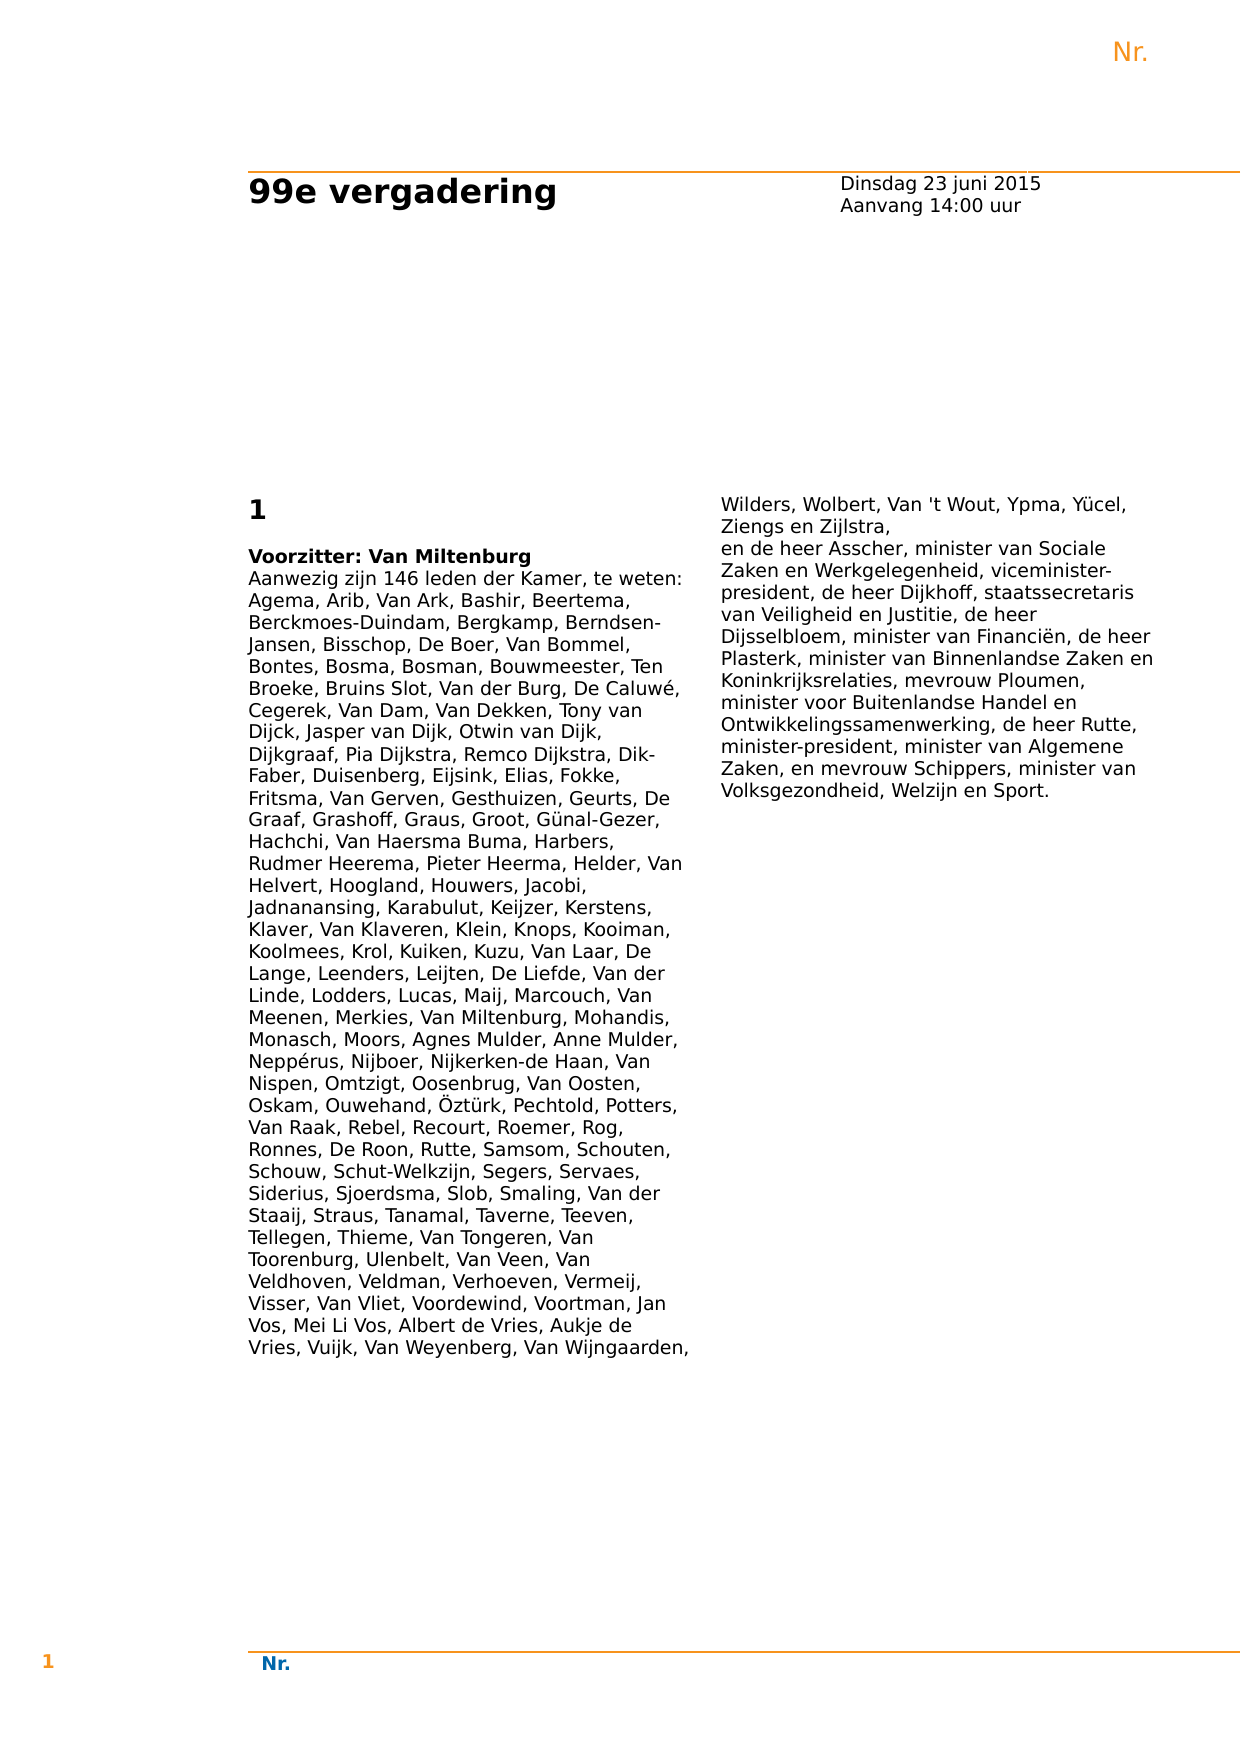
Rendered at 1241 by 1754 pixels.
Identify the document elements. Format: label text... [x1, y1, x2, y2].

title 1 [248, 494, 691, 526]
table_header Dinsdag 23 juni 2015 [840, 173, 1163, 195]
text Voorzitter: Van Miltenburg [248, 546, 691, 568]
table_header 99e vergadering [248, 173, 840, 217]
text Aanwezig zijn 146 leden der Kamer, te weten: [248, 568, 691, 589]
text en de heer Asscher, minister van Sociale Zaken en Werkgelegenheid, viceminister-president, de heer Dijkhoff, staatssecretaris van Veiligheid en Justitie, de heer Dijsselbloem, minister van Financiën, de heer Plasterk, minister van Binnenlandse Zaken en Koninkrijksrelaties, mevrouw Ploumen, minister voor Buitenlandse Handel en Ontwikkelingssamenwerking, de heer Rutte, minister-president, minister van Algemene Zaken, en mevrouw Schippers, minister van Volksgezondheid, Welzijn en Sport. [721, 538, 1163, 802]
table_cell Aanvang 14:00 uur [840, 195, 1163, 217]
text Wilders, Wolbert, Van 't Wout, Ypma, Yücel, Ziengs en Zijlstra, [721, 494, 1163, 538]
text Agema, Arib, Van Ark, Bashir, Beertema, Berckmoes-Duindam, Bergkamp, Berndsen-Jansen, Bisschop, De Boer, Van Bommel, Bontes, Bosma, Bosman, Bouwmeester, Ten Broeke, Bruins Slot, Van der Burg, De Caluwé, Cegerek, Van Dam, Van Dekken, Tony van Dijck, Jasper van Dijk, Otwin van Dijk, Dijkgraaf, Pia Dijkstra, Remco Dijkstra, Dik-Faber, Duisenberg, Eijsink, Elias, Fokke, Fritsma, Van Gerven, Gesthuizen, Geurts, De Graaf, Grashoff, Graus, Groot, Günal-Gezer, Hachchi, Van Haersma Buma, Harbers, Rudmer Heerema, Pieter Heerma, Helder, Van Helvert, Hoogland, Houwers, Jacobi, Jadnanansing, Karabulut, Keijzer, Kerstens, Klaver, Van Klaveren, Klein, Knops, Kooiman, Koolmees, Krol, Kuiken, Kuzu, Van Laar, De Lange, Leenders, Leijten, De Liefde, Van der Linde, Lodders, Lucas, Maij, Marcouch, Van Meenen, Merkies, Van Miltenburg, Mohandis, Monasch, Moors, Agnes Mulder, Anne Mulder, Neppérus, Nijboer, Nijkerken-de Haan, Van Nispen, Omtzigt, Oosenbrug, Van Oosten, Oskam, Ouwehand, Öztürk, Pechtold, Potters, Van Raak, Rebel, Recourt, Roemer, Rog, Ronnes, De Roon, Rutte, Samsom, Schouten, Schouw, Schut-Welkzijn, Segers, Servaes, Siderius, Sjoerdsma, Slob, Smaling, Van der Staaij, Straus, Tanamal, Taverne, Teeven, Tellegen, Thieme, Van Tongeren, Van Toorenburg, Ulenbelt, Van Veen, Van Veldhoven, Veldman, Verhoeven, Vermeij, Visser, Van Vliet, Voordewind, Voortman, Jan Vos, Mei Li Vos, Albert de Vries, Aukje de Vries, Vuijk, Van Weyenberg, Van Wijngaarden, [248, 589, 691, 1359]
